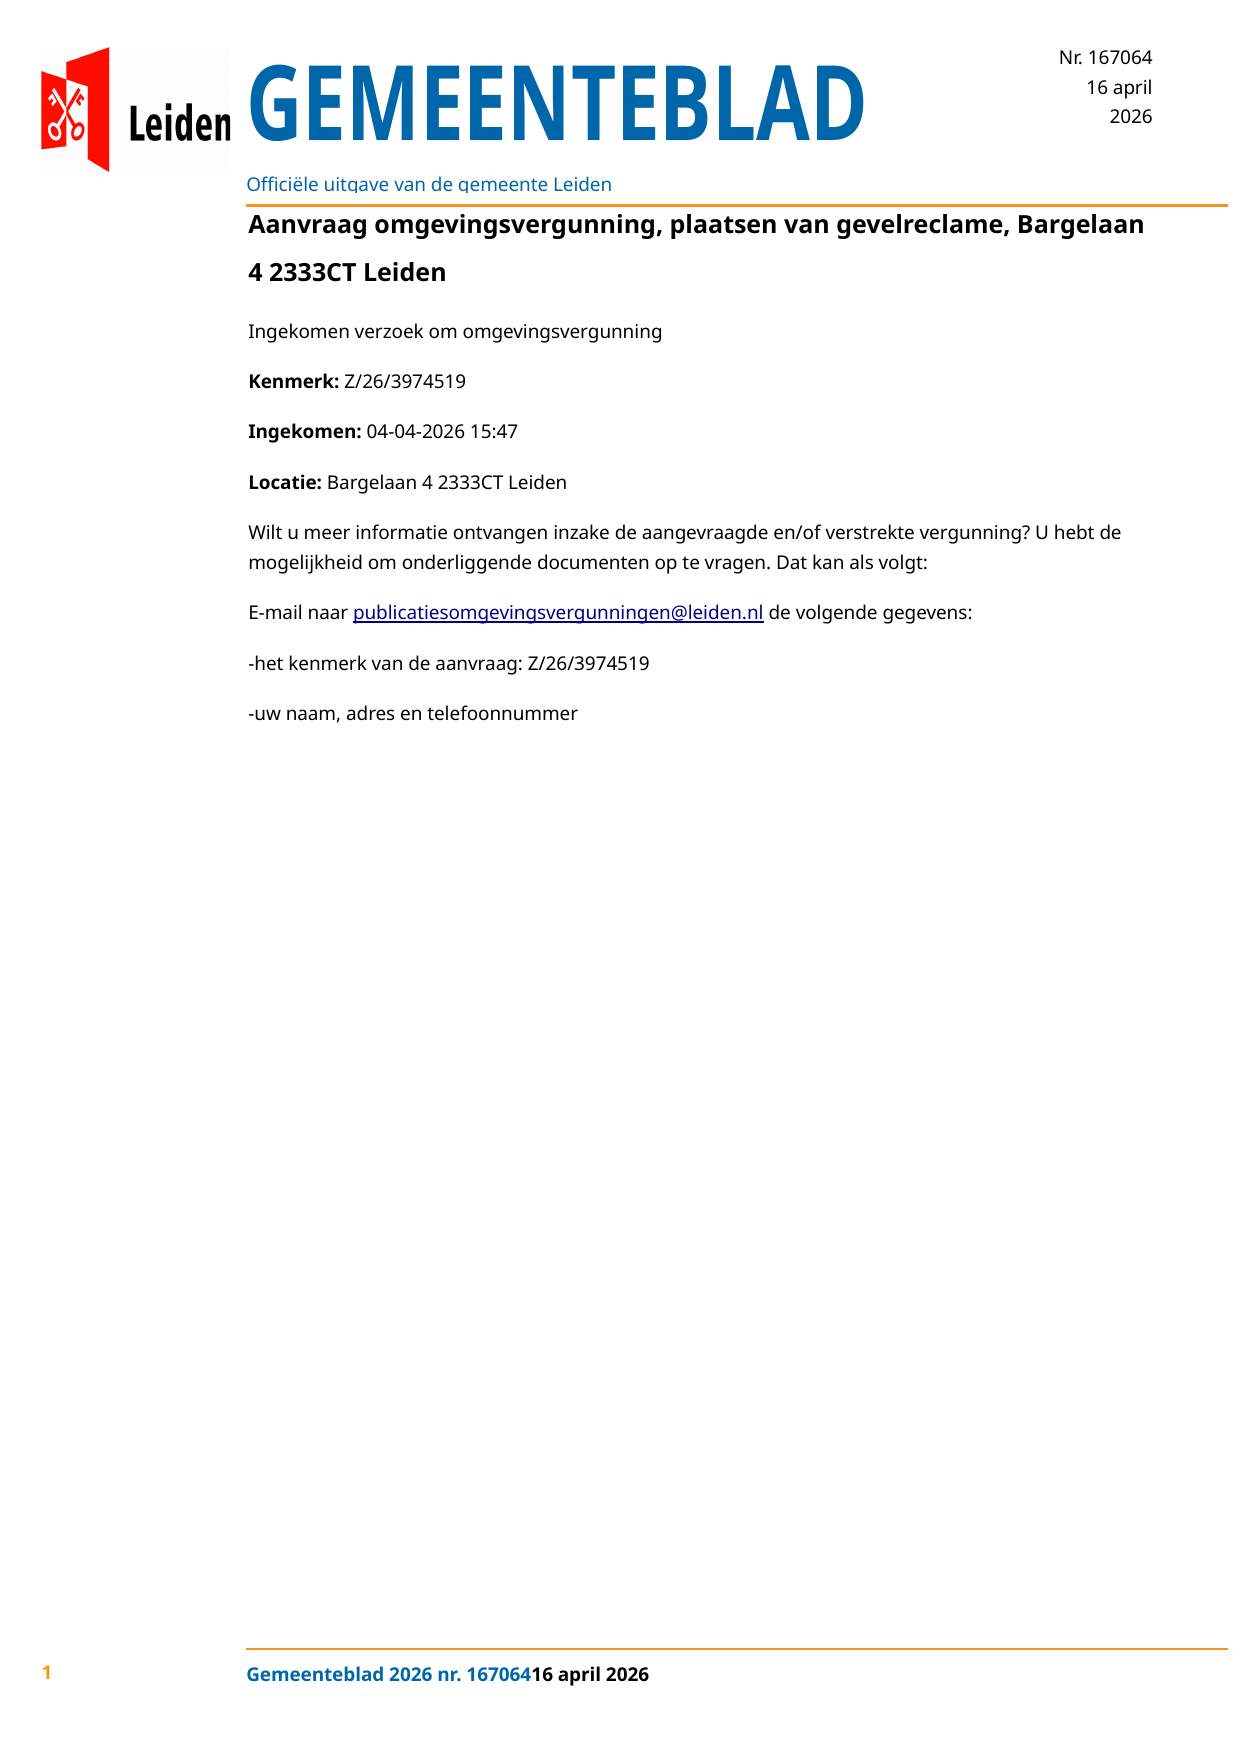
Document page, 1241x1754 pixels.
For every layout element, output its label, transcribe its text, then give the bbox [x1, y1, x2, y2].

text Kenmerk: Z/26/3974519 [248, 368, 1152, 394]
picture [41, 47, 231, 172]
text Aanvraag omgevingsvergunning, plaatsen van gevelreclame, Bargelaan 4 2333CT Leiden [248, 207, 1152, 288]
text -het kenmerk van de aanvraag: Z/26/3974519 [248, 650, 1152, 676]
text Wilt u meer informatie ontvangen inzake de aangevraagde en/of verstrekte vergunning? U hebt de mogelijkheid om onderliggende documenten op te vragen. Dat kan als volgt: [248, 519, 1152, 575]
text Ingekomen verzoek om omgevingsvergunning [248, 318, 1152, 344]
text Ingekomen: 04-04-2026 15:47 [248, 419, 1152, 444]
text Locatie: Bargelaan 4 2333CT Leiden [248, 469, 1152, 495]
text E-mail naar publicatiesomgevingsvergunningen@leiden.nl de volgende gegevens: [248, 599, 1152, 625]
text -uw naam, adres en telefoonnummer [248, 700, 1152, 726]
